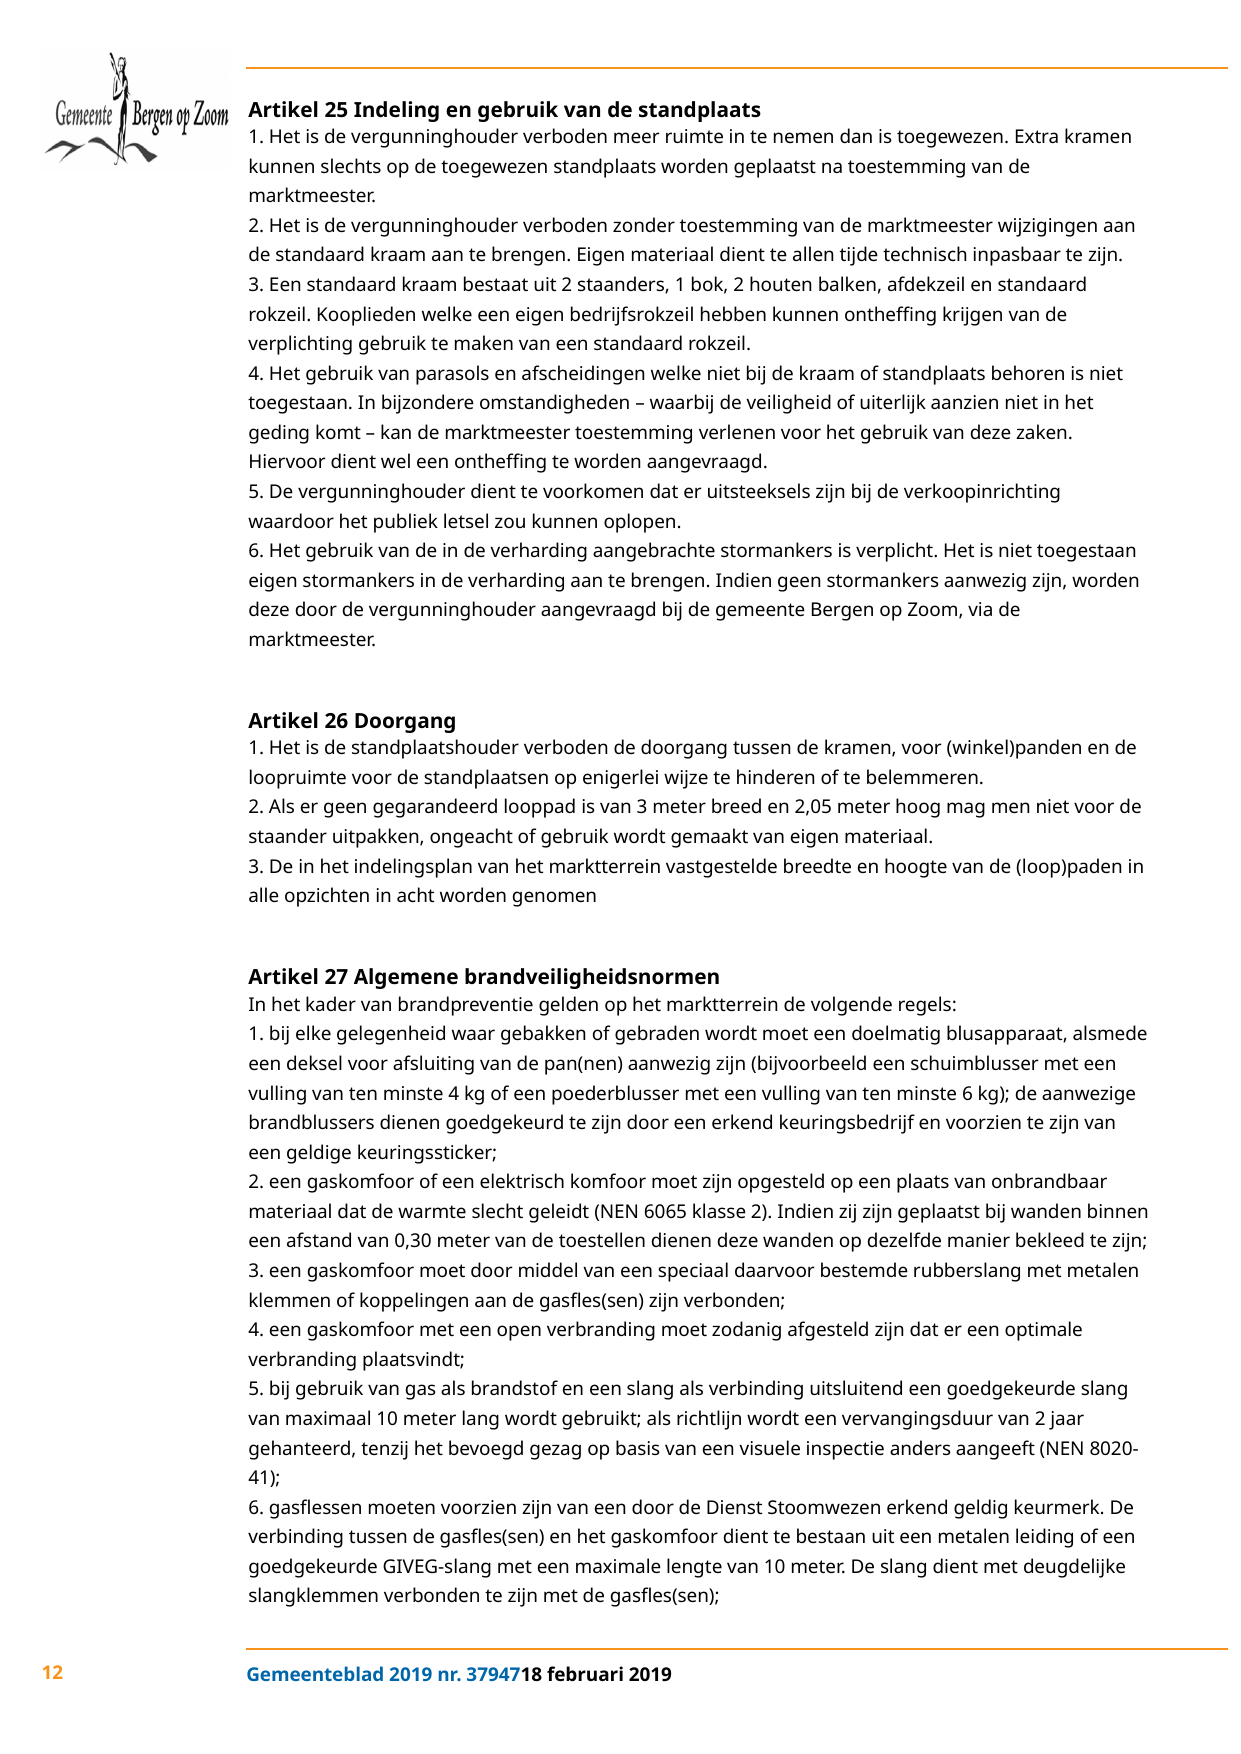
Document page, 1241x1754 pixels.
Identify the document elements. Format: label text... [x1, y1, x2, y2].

text Artikel 25 Indeling en gebruik van de standplaats [248, 95, 1152, 123]
text 1. bij elke gelegenheid waar gebakken of gebraden wordt moet een doelmatig blusapparaat, alsmede een deksel voor afsluiting van de pan(nen) aanwezig zijn (bijvoorbeeld een schuimblusser met een vulling van ten minste 4 kg of een poederblusser met een vulling van ten minste 6 kg); de aanwezige brandblussers dienen goedgekeurd te zijn door een erkend keuringsbedrijf en voorzien te zijn van een geldige keuringssticker; [248, 1021, 1152, 1164]
text 6. gasflessen moeten voorzien zijn van een door de Dienst Stoomwezen erkend geldig keurmerk. De verbinding tussen de gasfles(sen) en het gaskomfoor dient te bestaan uit een metalen leiding of een goedgekeurde GIVEG-slang met een maximale lengte van 10 meter. De slang dient met deugdelijke slangklemmen verbonden te zijn met de gasfles(sen); [248, 1494, 1152, 1608]
text 3. Een standaard kraam bestaat uit 2 staanders, 1 bok, 2 houten balken, afdekzeil en standaard rokzeil. Kooplieden welke een eigen bedrijfsrokzeil hebben kunnen ontheffing krijgen van de verplichting gebruik te maken van een standaard rokzeil. [248, 271, 1152, 356]
text 6. Het gebruik van de in de verharding aangebrachte stormankers is verplicht. Het is niet toegestaan eigen stormankers in de verharding aan te brengen. Indien geen stormankers aanwezig zijn, worden deze door de vergunninghouder aangevraagd bij de gemeente Bergen op Zoom, via de marktmeester. [248, 537, 1152, 652]
text Artikel 26 Doorgang [248, 706, 1152, 734]
text 4. een gaskomfoor met een open verbranding moet zodanig afgesteld zijn dat er een optimale verbranding plaatsvindt; [248, 1316, 1152, 1372]
text 3. een gaskomfoor moet door middel van een speciaal daarvoor bestemde rubberslang met metalen klemmen of koppelingen aan de gasfles(sen) zijn verbonden; [248, 1257, 1152, 1312]
text 5. De vergunninghouder dient te voorkomen dat er uitsteeksels zijn bij de verkoopinrichting waardoor het publiek letsel zou kunnen oplopen. [248, 478, 1152, 533]
text 4. Het gebruik van parasols en afscheidingen welke niet bij de kraam of standplaats behoren is niet toegestaan. In bijzondere omstandigheden – waarbij de veiligheid of uiterlijk aanzien niet in het geding komt – kan de marktmeester toestemming verlenen voor het gebruik van deze zaken. Hiervoor dient wel een ontheffing te worden aangevraagd. [248, 360, 1152, 474]
text In het kader van brandpreventie gelden op het marktterrein de volgende regels: [248, 991, 1152, 1017]
text 2. een gaskomfoor of een elektrisch komfoor moet zijn opgesteld op een plaats van onbrandbaar materiaal dat de warmte slecht geleidt (NEN 6065 klasse 2). Indien zij zijn geplaatst bij wanden binnen een afstand van 0,30 meter van de toestellen dienen deze wanden op dezelfde manier bekleed te zijn; [248, 1168, 1152, 1253]
text 2. Als er geen gegarandeerd looppad is van 3 meter breed en 2,05 meter hoog mag men niet voor de staander uitpakken, ongeacht of gebruik wordt gemaakt van eigen materiaal. [248, 794, 1152, 849]
text Artikel 27 Algemene brandveiligheidsnormen [248, 962, 1152, 991]
text 3. De in het indelingsplan van het marktterrein vastgestelde breedte en hoogte van de (loop)paden in alle opzichten in acht worden genomen [248, 853, 1152, 908]
text 1. Het is de vergunninghouder verboden meer ruimte in te nemen dan is toegewezen. Extra kramen kunnen slechts op de toegewezen standplaats worden geplaatst na toestemming van de marktmeester. [248, 123, 1152, 208]
text 1. Het is de standplaatshouder verboden de doorgang tussen de kramen, voor (winkel)panden en de loopruimte voor de standplaatsen op enigerlei wijze te hinderen of te belemmeren. [248, 734, 1152, 790]
text 2. Het is de vergunninghouder verboden zonder toestemming van de marktmeester wijzigingen aan de standaard kraam aan te brengen. Eigen materiaal dient te allen tijde technisch inpasbaar te zijn. [248, 212, 1152, 267]
picture [41, 47, 231, 172]
text 5. bij gebruik van gas als brandstof en een slang als verbinding uitsluitend een goedgekeurde slang van maximaal 10 meter lang wordt gebruikt; als richtlijn wordt een vervangingsduur van 2 jaar gehanteerd, tenzij het bevoegd gezag op basis van een visuele inspectie anders aangeeft (NEN 8020-41); [248, 1376, 1152, 1490]
